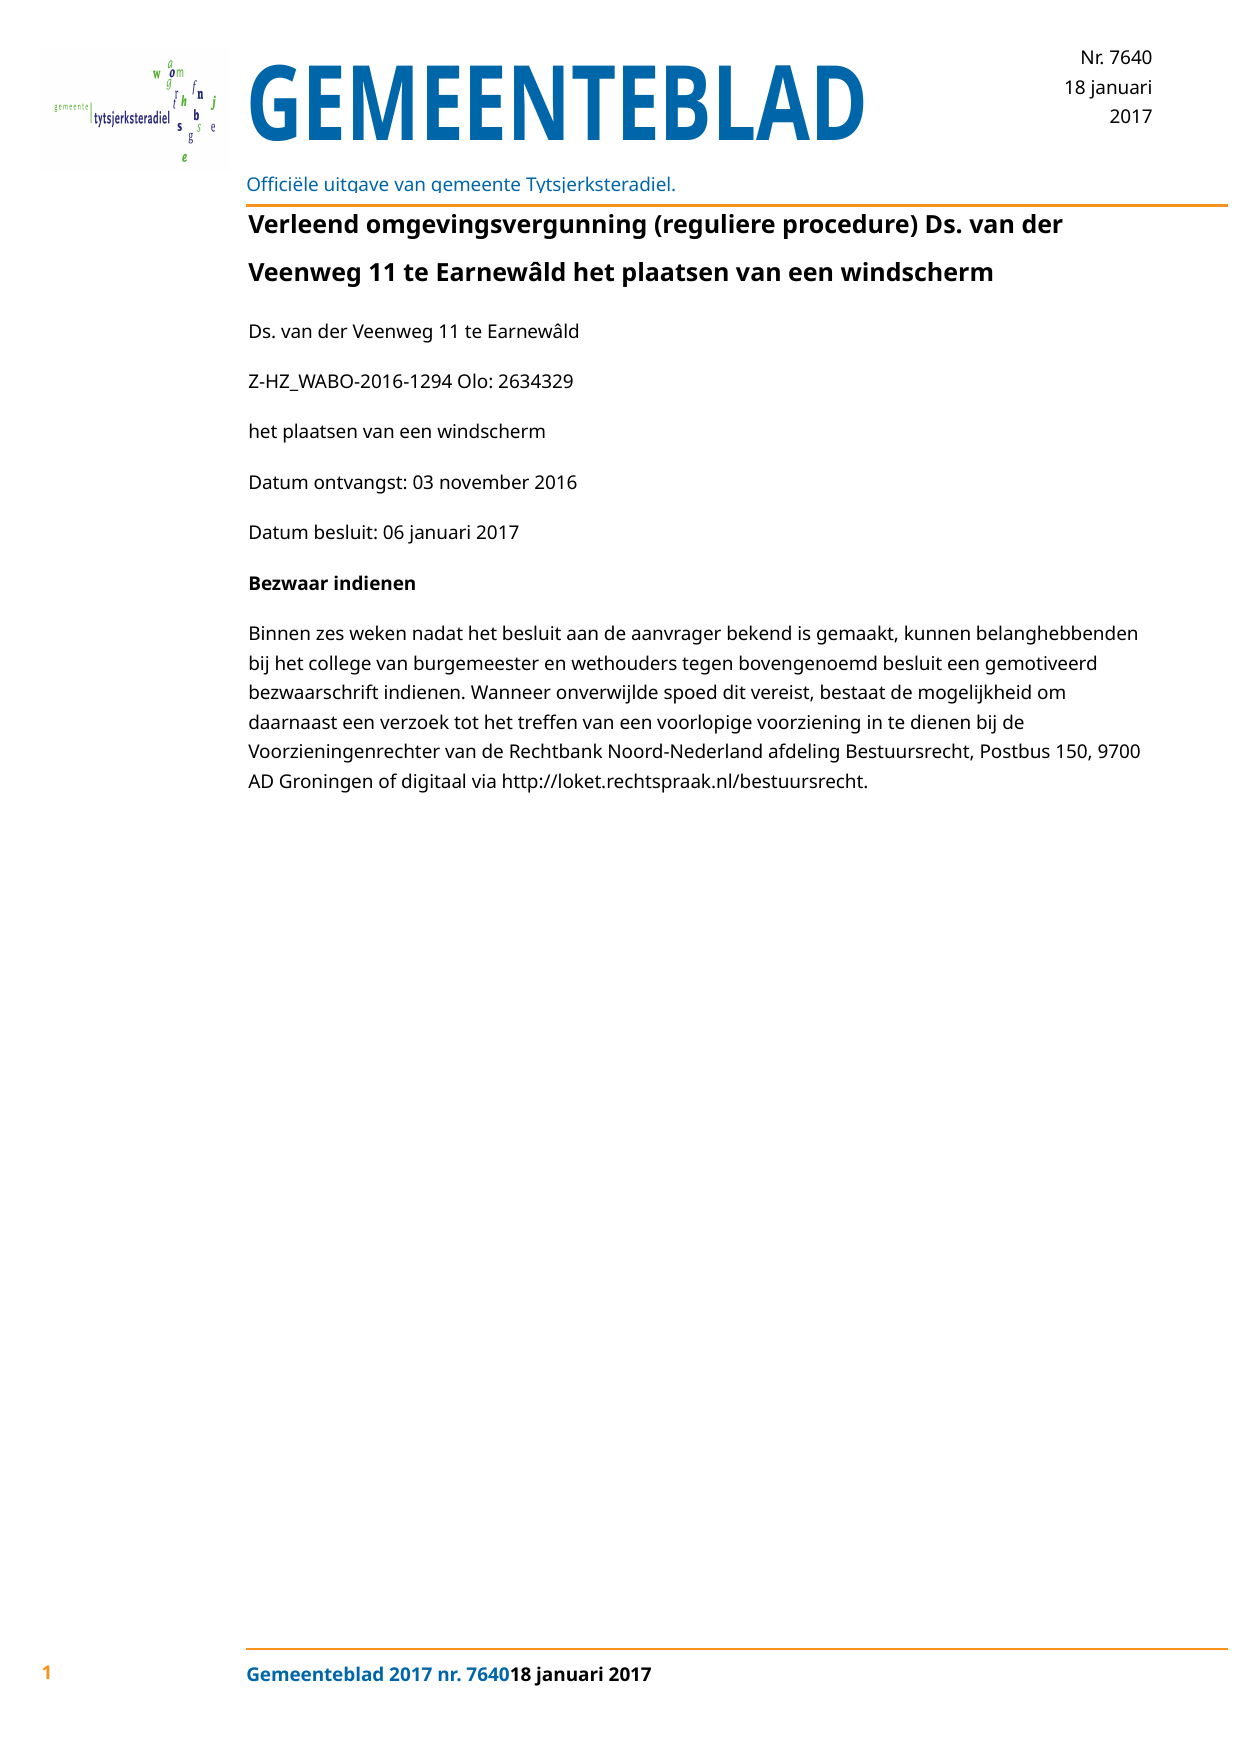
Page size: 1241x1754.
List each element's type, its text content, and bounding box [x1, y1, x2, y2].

text Binnen zes weken nadat het besluit aan de aanvrager bekend is gemaakt, kunnen belanghebbenden bij het college van burgemeester en wethouders tegen bovengenoemd besluit een gemotiveerd bezwaarschrift indienen. Wanneer onverwijlde spoed dit vereist, bestaat de mogelijkheid om daarnaast een verzoek tot het treffen van een voorlopige voorziening in te dienen bij de Voorzieningenrechter van de Rechtbank Noord-Nederland afdeling Bestuursrecht, Postbus 150, 9700 AD Groningen of digitaal via http://loket.rechtspraak.nl/bestuursrecht. [248, 620, 1152, 794]
text Verleend omgevingsvergunning (reguliere procedure) Ds. van der Veenweg 11 te Earnewâld het plaatsen van een windscherm [248, 207, 1152, 288]
text Ds. van der Veenweg 11 te Earnewâld [248, 318, 1152, 344]
text Z-HZ_WABO-2016-1294 Olo: 2634329 [248, 368, 1152, 394]
text Datum ontvangst: 03 november 2016 [248, 469, 1152, 495]
picture [41, 47, 231, 172]
text Datum besluit: 06 januari 2017 [248, 519, 1152, 545]
text het plaatsen van een windscherm [248, 419, 1152, 444]
text Bezwaar indienen [248, 570, 1152, 596]
